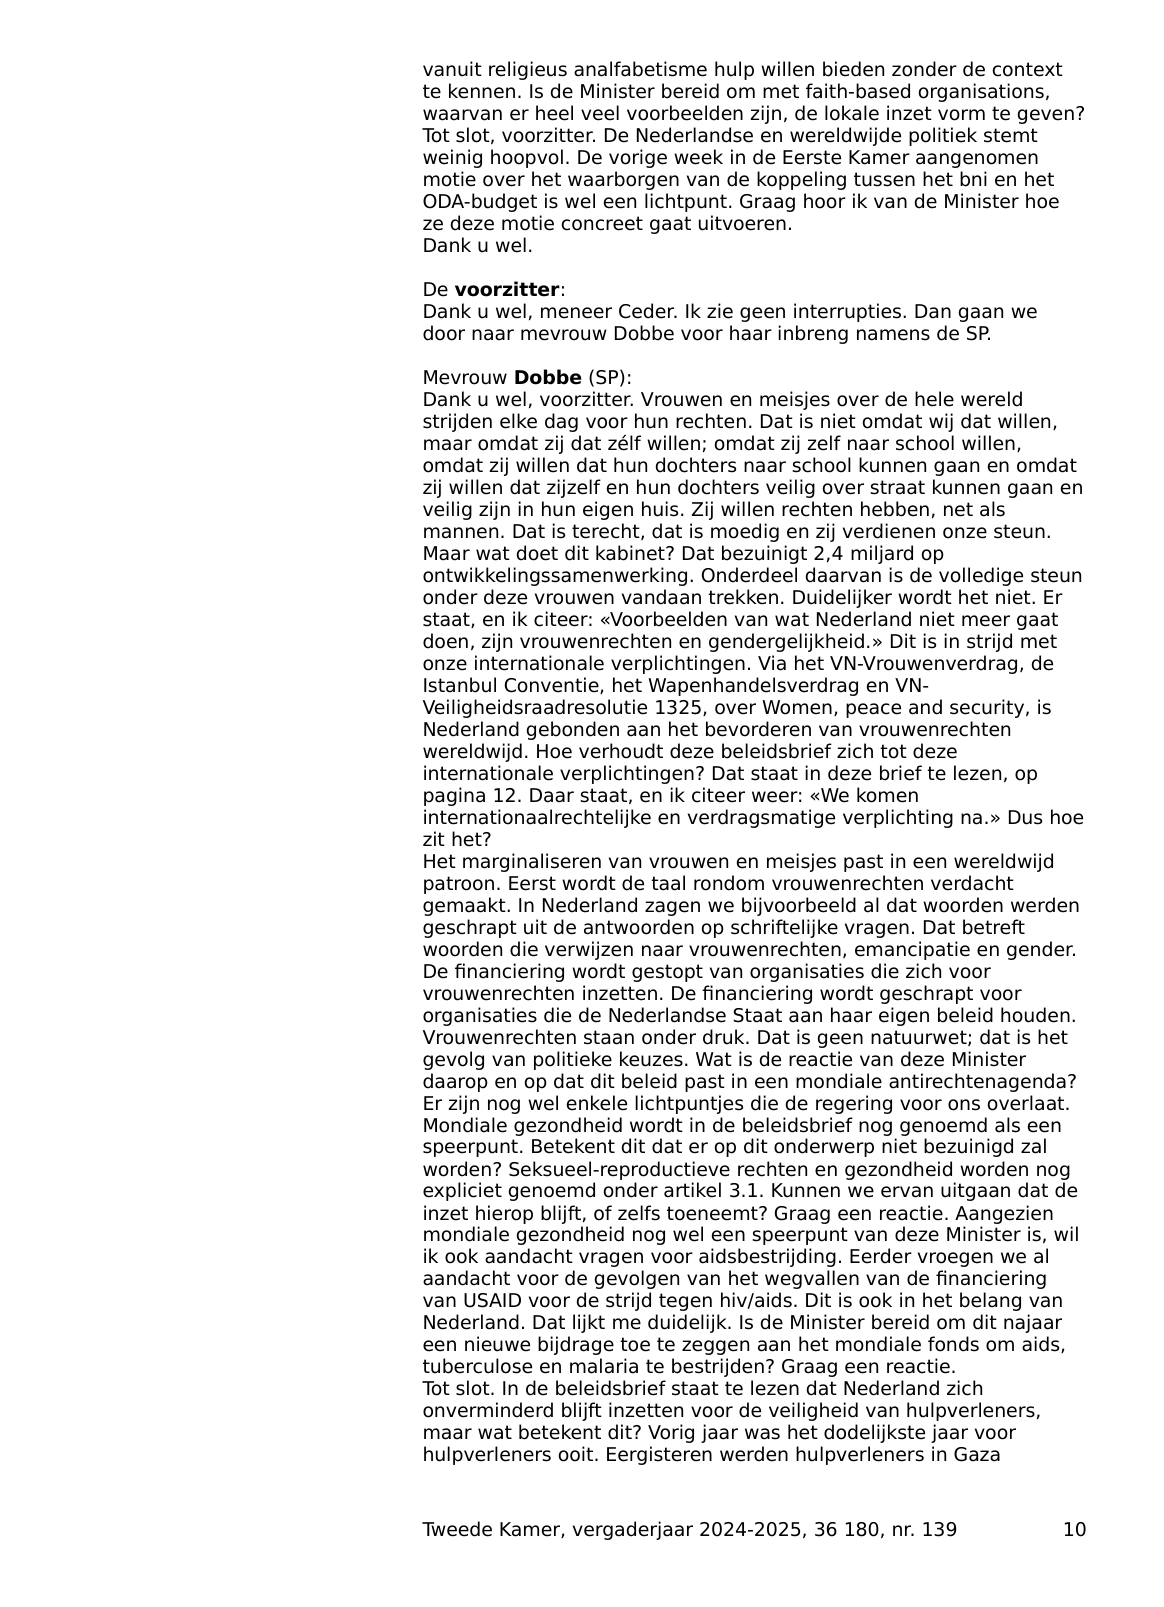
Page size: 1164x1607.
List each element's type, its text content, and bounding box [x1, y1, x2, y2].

text Dank u wel, voorzitter. Vrouwen en meisjes over de hele wereld strijden elke dag voor hun rechten. Dat is niet omdat wij dat willen, maar omdat zij dat zélf willen; omdat zij zelf naar school willen, omdat zij willen dat hun dochters naar school kunnen gaan en omdat zij willen dat zijzelf en hun dochters veilig over straat kunnen gaan en veilig zijn in hun eigen huis. Zij willen rechten hebben, net als mannen. Dat is terecht, dat is moedig en zij verdienen onze steun. Maar wat doet dit kabinet? Dat bezuinigt 2,4 miljard op ontwikkelingssamenwerking. Onderdeel daarvan is de volledige steun onder deze vrouwen vandaan trekken. Duidelijker wordt het niet. Er staat, en ik citeer: «Voorbeelden van wat Nederland niet meer gaat doen, zijn vrouwenrechten en gendergelijkheid.» Dit is in strijd met onze internationale verplichtingen. Via het VN-Vrouwenverdrag, de Istanbul Conventie, het Wapenhandelsverdrag en VN-Veiligheidsraadresolutie 1325, over Women, peace and security, is Nederland gebonden aan het bevorderen van vrouwenrechten wereldwijd. Hoe verhoudt deze beleidsbrief zich tot deze internationale verplichtingen? Dat staat in deze brief te lezen, op pagina 12. Daar staat, en ik citeer weer: «We komen internationaalrechtelijke en verdragsmatige verplichting na.» Dus hoe zit het? [422, 389, 1087, 851]
text Tot slot, voorzitter. De Nederlandse en wereldwijde politiek stemt weinig hoopvol. De vorige week in de Eerste Kamer aangenomen motie over het waarborgen van de koppeling tussen het bni en het ODA-budget is wel een lichtpunt. Graag hoor ik van de Minister hoe ze deze motie concreet gaat uitvoeren. [422, 125, 1087, 235]
text Er zijn nog wel enkele lichtpuntjes die de regering voor ons overlaat. Mondiale gezondheid wordt in de beleidsbrief nog genoemd als een speerpunt. Betekent dit dat er op dit onderwerp niet bezuinigd zal worden? Seksueel-reproductieve rechten en gezondheid worden nog expliciet genoemd onder artikel 3.1. Kunnen we ervan uitgaan dat de inzet hierop blijft, of zelfs toeneemt? Graag een reactie. Aangezien mondiale gezondheid nog wel een speerpunt van deze Minister is, wil ik ook aandacht vragen voor aidsbestrijding. Eerder vroegen we al aandacht voor de gevolgen van het wegvallen van de financiering van USAID voor de strijd tegen hiv/aids. Dit is ook in het belang van Nederland. Dat lijkt me duidelijk. Is de Minister bereid om dit najaar een nieuwe bijdrage toe te zeggen aan het mondiale fonds om aids, tuberculose en malaria te bestrijden? Graag een reactie. [422, 1092, 1087, 1378]
text Mevrouw Dobbe (SP): [422, 367, 1087, 389]
text Het marginaliseren van vrouwen en meisjes past in een wereldwijd patroon. Eerst wordt de taal rondom vrouwenrechten verdacht gemaakt. In Nederland zagen we bijvoorbeeld al dat woorden werden geschrapt uit de antwoorden op schriftelijke vragen. Dat betreft woorden die verwijzen naar vrouwenrechten, emancipatie en gender. De financiering wordt gestopt van organisaties die zich voor vrouwenrechten inzetten. De financiering wordt geschrapt voor organisaties die de Nederlandse Staat aan haar eigen beleid houden. Vrouwenrechten staan onder druk. Dat is geen natuurwet; dat is het gevolg van politieke keuzes. Wat is de reactie van deze Minister daarop en op dat dit beleid past in een mondiale antirechtenagenda? [422, 851, 1087, 1092]
text Dank u wel. [422, 235, 1087, 257]
text De voorzitter: [422, 279, 1087, 301]
text Tot slot. In de beleidsbrief staat te lezen dat Nederland zich onverminderd blijft inzetten voor de veiligheid van hulpverleners, maar wat betekent dit? Vorig jaar was het dodelijkste jaar voor hulpverleners ooit. Eergisteren werden hulpverleners in Gaza [422, 1378, 1087, 1466]
text Dank u wel, meneer Ceder. Ik zie geen interrupties. Dan gaan we door naar mevrouw Dobbe voor haar inbreng namens de SP. [422, 301, 1087, 345]
text vanuit religieus analfabetisme hulp willen bieden zonder de context te kennen. Is de Minister bereid om met faith-based organisations, waarvan er heel veel voorbeelden zijn, de lokale inzet vorm te geven? [422, 59, 1087, 125]
